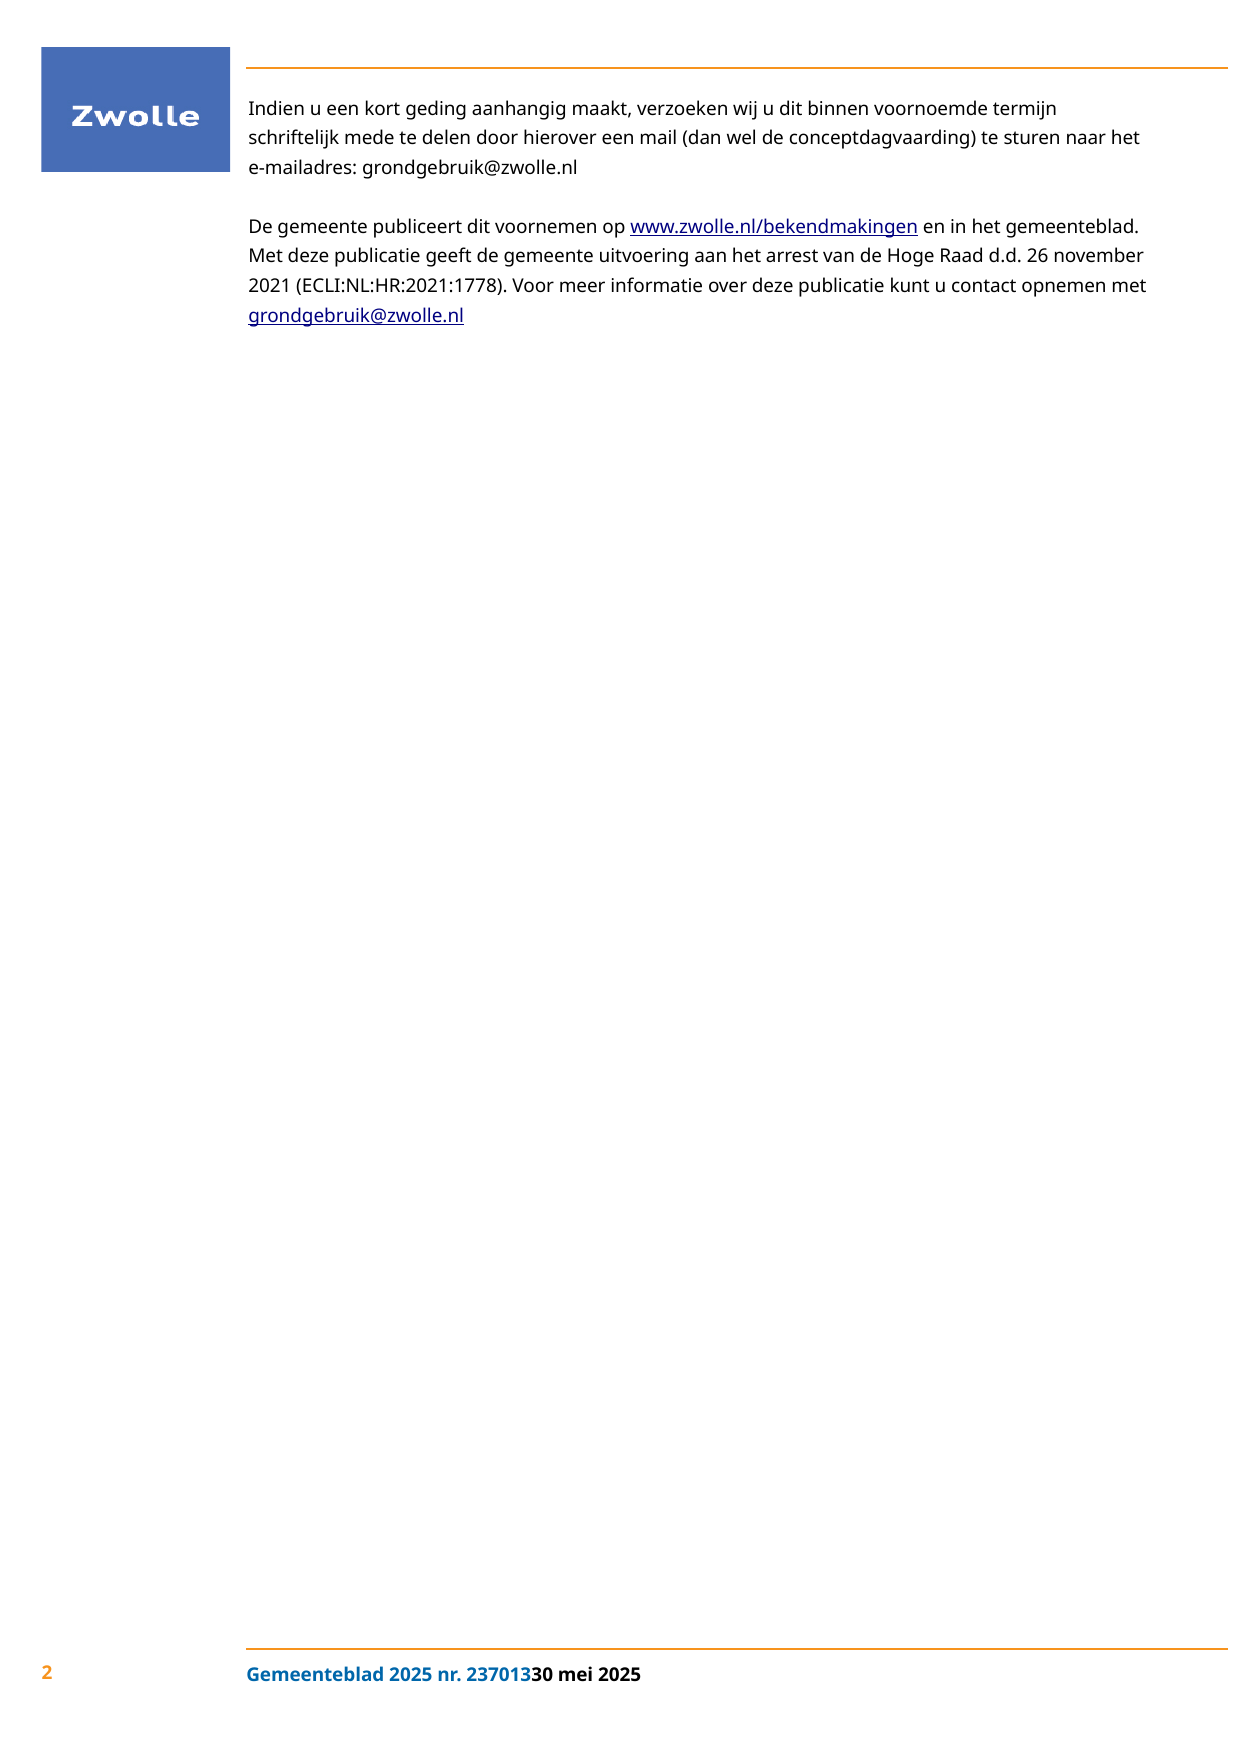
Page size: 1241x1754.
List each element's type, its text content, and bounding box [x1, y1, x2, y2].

text Indien u een kort geding aanhangig maakt, verzoeken wij u dit binnen voornoemde termijn schriftelijk mede te delen door hierover een mail (dan wel de conceptdagvaarding) te sturen naar het e-mailadres: grondgebruik@zwolle.nl [248, 95, 1152, 180]
text De gemeente publiceert dit voornemen op www.zwolle.nl/bekendmakingen en in het gemeenteblad. Met deze publicatie geeft de gemeente uitvoering aan het arrest van de Hoge Raad d.d. 26 november 2021 (ECLI:NL:HR:2021:1778). Voor meer informatie over deze publicatie kunt u contact opnemen met grondgebruik@zwolle.nl [248, 213, 1152, 328]
picture [41, 47, 231, 172]
